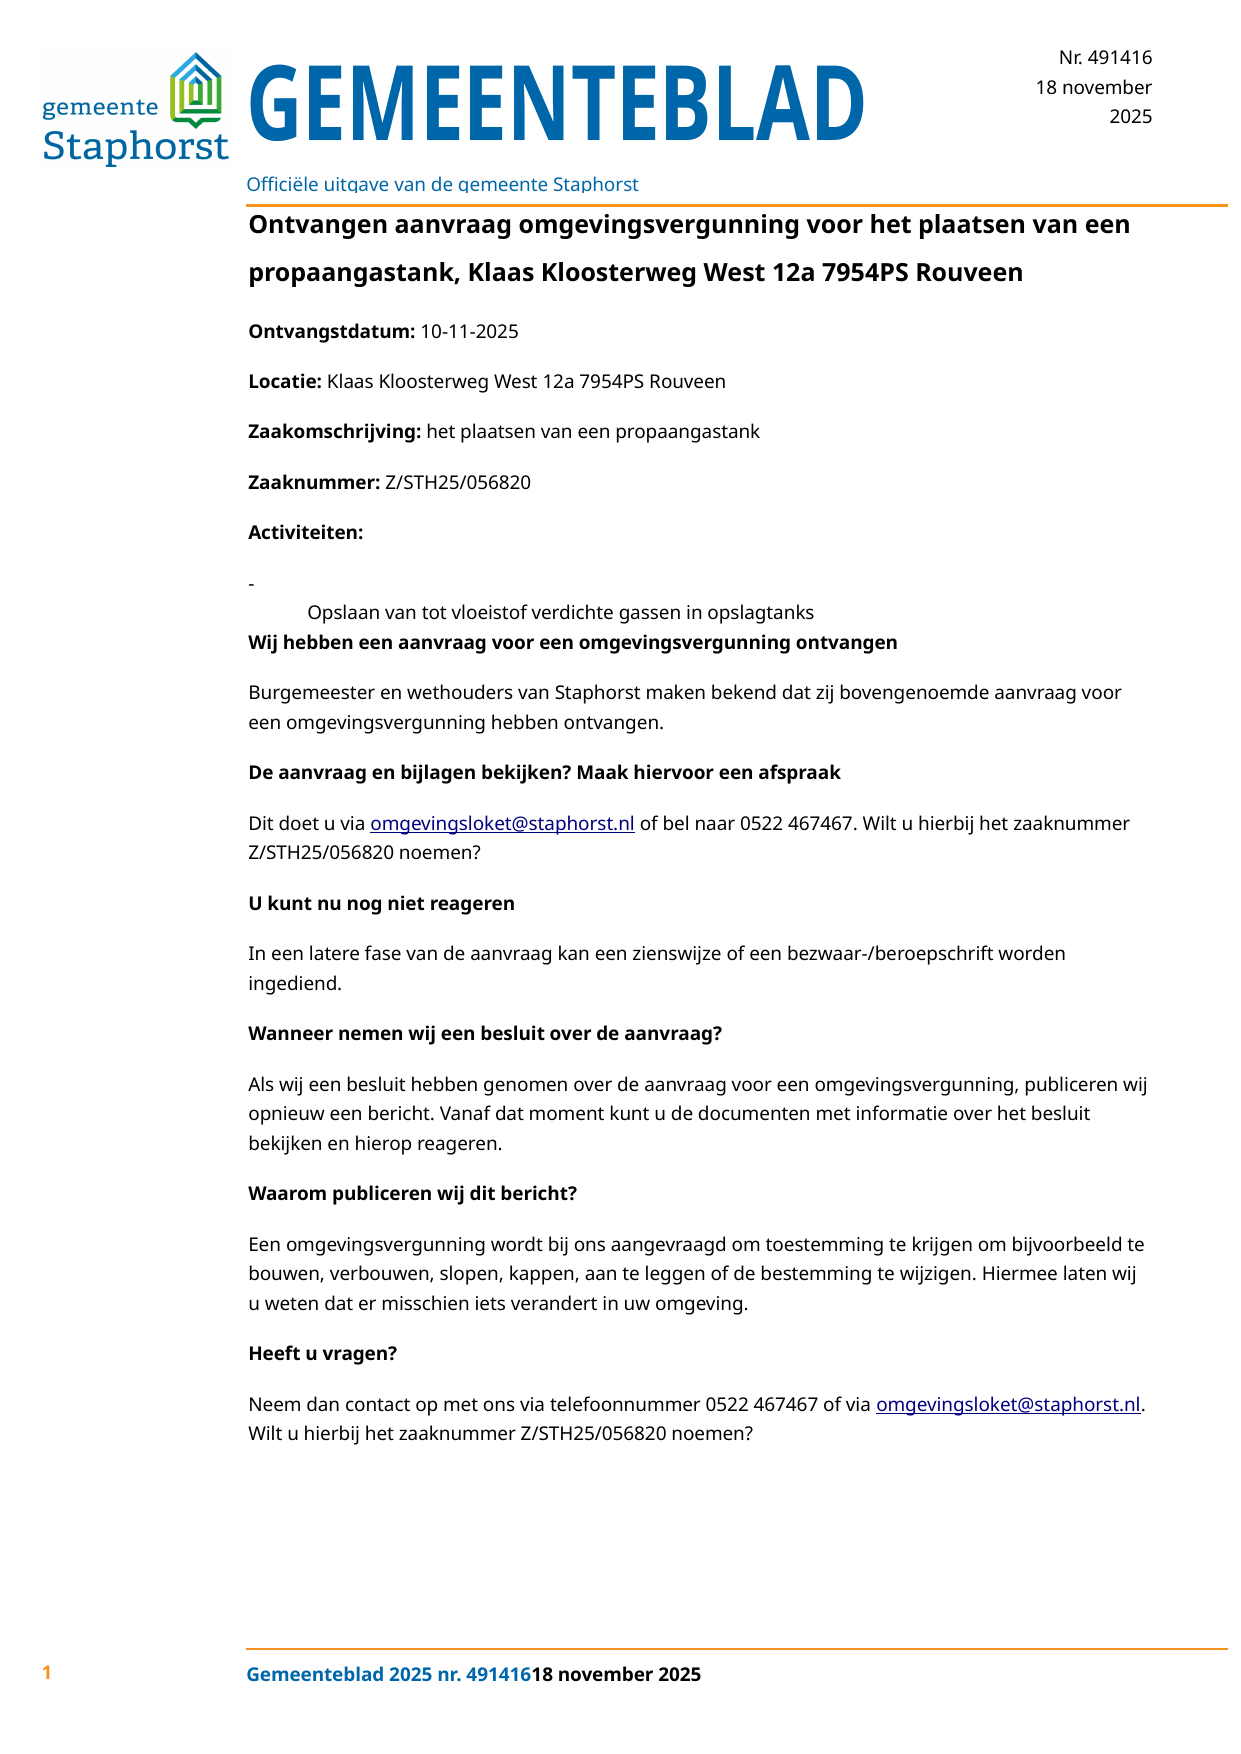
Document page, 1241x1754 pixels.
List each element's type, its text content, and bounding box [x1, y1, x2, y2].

text Wij hebben een aanvraag voor een omgevingsvergunning ontvangen [248, 629, 1152, 655]
text U kunt nu nog niet reageren [248, 890, 1152, 916]
text Ontvangstdatum: 10-11-2025 [248, 318, 1152, 344]
list Opslaan van tot vloeistof verdichte gassen in opslagtanks [248, 599, 1152, 625]
text Ontvangen aanvraag omgevingsvergunning voor het plaatsen van een propaangastank, Klaas Kloosterweg West 12a 7954PS Rouveen [248, 207, 1152, 288]
text Burgemeester en wethouders van Staphorst maken bekend dat zij bovengenoemde aanvraag voor een omgevingsvergunning hebben ontvangen. [248, 679, 1152, 735]
text Activiteiten: [248, 519, 1152, 545]
text Een omgevingsvergunning wordt bij ons aangevraagd om toestemming te krijgen om bijvoorbeeld te bouwen, verbouwen, slopen, kappen, aan te leggen of de bestemming te wijzigen. Hiermee laten wij u weten dat er misschien iets verandert in uw omgeving. [248, 1231, 1152, 1316]
text Dit doet u via omgevingsloket@staphorst.nl of bel naar 0522 467467. Wilt u hierbij het zaaknummer Z/STH25/056820 noemen? [248, 810, 1152, 865]
text Als wij een besluit hebben genomen over de aanvraag voor een omgevingsvergunning, publiceren wij opnieuw een bericht. Vanaf dat moment kunt u de documenten met informatie over het besluit bekijken en hierop reageren. [248, 1071, 1152, 1156]
text Waarom publiceren wij dit bericht? [248, 1180, 1152, 1206]
text In een latere fase van de aanvraag kan een zienswijze of een bezwaar-/beroepschrift worden ingediend. [248, 940, 1152, 996]
text Zaakomschrijving: het plaatsen van een propaangastank [248, 419, 1152, 444]
text De aanvraag en bijlagen bekijken? Maak hiervoor een afspraak [248, 759, 1152, 785]
text Neem dan contact op met ons via telefoonnummer 0522 467467 of via omgevingsloket@staphorst.nl. Wilt u hierbij het zaaknummer Z/STH25/056820 noemen? [248, 1391, 1152, 1446]
text Wanneer nemen wij een besluit over de aanvraag? [248, 1020, 1152, 1046]
text Locatie: Klaas Kloosterweg West 12a 7954PS Rouveen [248, 368, 1152, 394]
text Heeft u vragen? [248, 1340, 1152, 1366]
picture [41, 47, 231, 172]
text Zaaknummer: Z/STH25/056820 [248, 469, 1152, 495]
